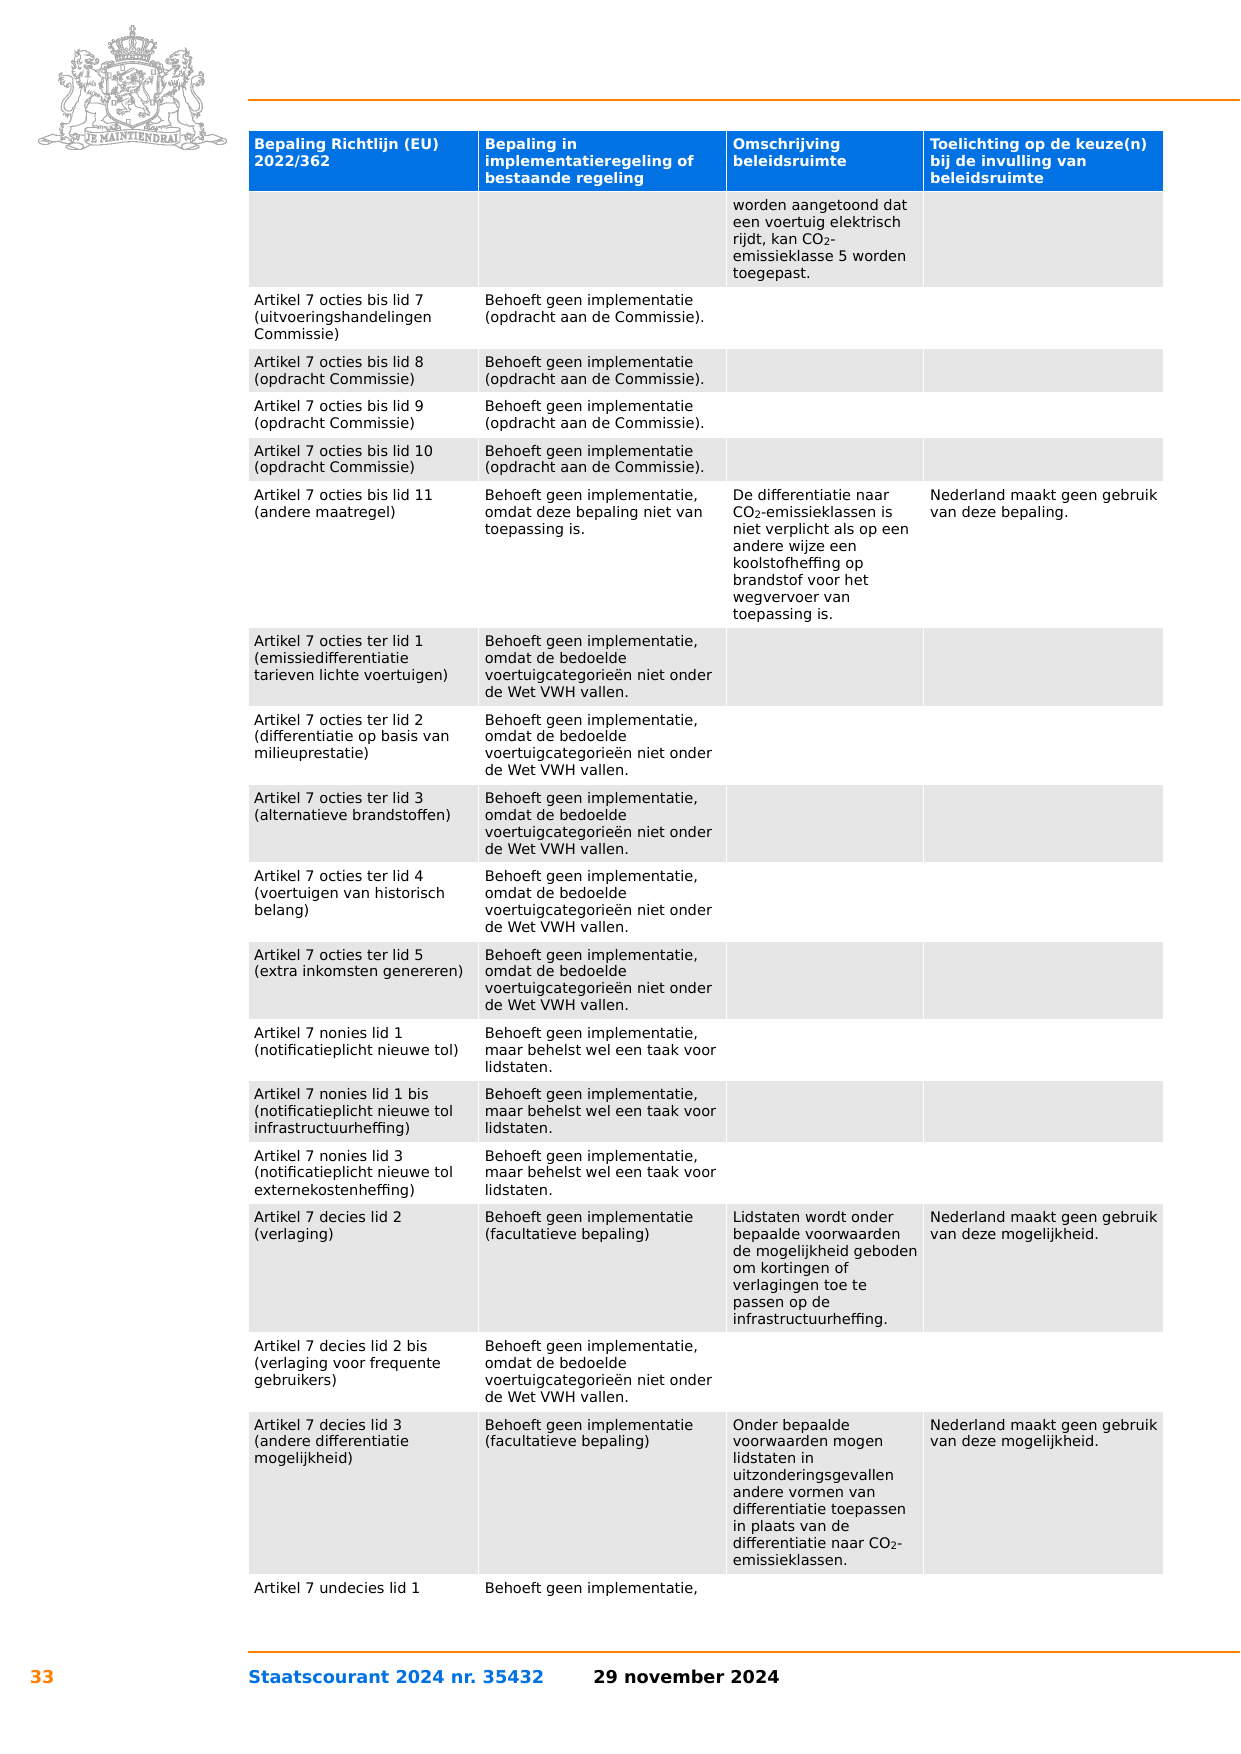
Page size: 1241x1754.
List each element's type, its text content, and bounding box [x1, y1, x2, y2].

table_cell Artikel 7 nonies lid 1 bis (notificatieplicht nieuwe tol infrastructuurheffing) [249, 1081, 478, 1142]
table_cell Behoeft geen implementatie, omdat de bedoelde voertuigcategorieën niet onder de Wet VWH vallen. [479, 1333, 726, 1411]
table_cell [924, 707, 1163, 784]
table_cell Artikel 7 octies bis lid 8 (opdracht Commissie) [249, 349, 478, 392]
table_cell Behoeft geen implementatie (facultatieve bepaling) [479, 1412, 726, 1574]
table_cell [924, 349, 1163, 392]
table_cell [727, 1143, 923, 1203]
table_cell Behoeft geen implementatie (opdracht aan de Commissie). [479, 393, 726, 437]
table_cell [924, 628, 1163, 706]
table_cell [924, 1143, 1163, 1203]
table_cell Nederland maakt geen gebruik van deze bepaling. [924, 482, 1163, 627]
table_cell Artikel 7 octies ter lid 3 (alternatieve brandstoffen) [249, 785, 478, 862]
table_cell Artikel 7 octies ter lid 2 (differentiatie op basis van milieuprestatie) [249, 707, 478, 784]
picture [38, 25, 227, 150]
table_cell [727, 942, 923, 1019]
table_header Bepaling in implementatieregeling of bestaande regeling [479, 131, 726, 191]
table_cell Artikel 7 undecies lid 1 [249, 1575, 478, 1601]
table_cell Artikel 7 octies ter lid 1 (emissiedifferentiatie tarieven lichte voertuigen) [249, 628, 478, 706]
table_cell Artikel 7 octies bis lid 10 (opdracht Commissie) [249, 438, 478, 481]
table_cell Artikel 7 decies lid 3 (andere differentiatie mogelijkheid) [249, 1412, 478, 1574]
table_cell Artikel 7 octies bis lid 11 (andere maatregel) [249, 482, 478, 627]
table_cell [727, 438, 923, 481]
table_cell Artikel 7 decies lid 2 bis (verlaging voor frequente gebruikers) [249, 1333, 478, 1411]
table_cell [727, 1333, 923, 1411]
table_cell [924, 288, 1163, 348]
table_cell Behoeft geen implementatie (facultatieve bepaling) [479, 1204, 726, 1332]
table_cell [249, 192, 478, 287]
table_header Bepaling Richtlijn (EU) 2022/362 [249, 131, 478, 191]
table_cell [727, 785, 923, 862]
table_cell Behoeft geen implementatie (opdracht aan de Commissie). [479, 349, 726, 392]
table_cell [727, 1081, 923, 1142]
table_cell Artikel 7 octies ter lid 4 (voertuigen van historisch belang) [249, 863, 478, 941]
table_cell Artikel 7 nonies lid 3 (notificatieplicht nieuwe tol externekostenheffing) [249, 1143, 478, 1203]
table_cell Nederland maakt geen gebruik van deze mogelijkheid. [924, 1204, 1163, 1332]
table_cell Behoeft geen implementatie, maar behelst wel een taak voor lidstaten. [479, 1020, 726, 1080]
table_cell [727, 707, 923, 784]
table_cell [924, 863, 1163, 941]
table_cell [924, 438, 1163, 481]
table_cell [924, 1333, 1163, 1411]
table_cell Artikel 7 octies bis lid 9 (opdracht Commissie) [249, 393, 478, 437]
table_cell Behoeft geen implementatie, omdat de bedoelde voertuigcategorieën niet onder de Wet VWH vallen. [479, 707, 726, 784]
table_cell Artikel 7 octies bis lid 7 (uitvoeringshandelingen Commissie) [249, 288, 478, 348]
table_cell Behoeft geen implementatie (opdracht aan de Commissie). [479, 438, 726, 481]
table_cell Behoeft geen implementatie, omdat de bedoelde voertuigcategorieën niet onder de Wet VWH vallen. [479, 785, 726, 862]
table_cell Lidstaten wordt onder bepaalde voorwaarden de mogelijkheid geboden om kortingen of verlagingen toe te passen op de infrastructuurheffing. [727, 1204, 923, 1332]
table_header Toelichting op de keuze(n) bij de invulling van beleidsruimte [924, 131, 1163, 191]
table_cell [727, 288, 923, 348]
table_cell [727, 863, 923, 941]
table_cell [924, 785, 1163, 862]
table_cell [727, 349, 923, 392]
table_cell Nederland maakt geen gebruik van deze mogelijkheid. [924, 1412, 1163, 1574]
table_cell [727, 1020, 923, 1080]
table_cell Behoeft geen implementatie, omdat deze bepaling niet van toepassing is. [479, 482, 726, 627]
table_header Omschrijving beleidsruimte [727, 131, 923, 191]
table_cell Behoeft geen implementatie, maar behelst wel een taak voor lidstaten. [479, 1081, 726, 1142]
table_cell [479, 192, 726, 287]
table_cell [727, 628, 923, 706]
table_cell [924, 1081, 1163, 1142]
table_cell [727, 393, 923, 437]
table_cell Behoeft geen implementatie, maar behelst wel een taak voor lidstaten. [479, 1143, 726, 1203]
table_cell De differentiatie naar CO2-emissieklassen is niet verplicht als op een andere wijze een koolstofheffing op brandstof voor het wegvervoer van toepassing is. [727, 482, 923, 627]
table_cell [924, 393, 1163, 437]
table_cell Behoeft geen implementatie, omdat de bedoelde voertuigcategorieën niet onder de Wet VWH vallen. [479, 628, 726, 706]
table_cell Behoeft geen implementatie, omdat de bedoelde voertuigcategorieën niet onder de Wet VWH vallen. [479, 863, 726, 941]
table_cell [924, 942, 1163, 1019]
table_cell worden aangetoond dat een voertuig elektrisch rijdt, kan CO2-emissieklasse 5 worden toegepast. [727, 192, 923, 287]
table_cell [924, 192, 1163, 287]
table_cell Artikel 7 decies lid 2 (verlaging) [249, 1204, 478, 1332]
table_cell [727, 1575, 923, 1601]
table_cell Behoeft geen implementatie, [479, 1575, 726, 1601]
table_cell Onder bepaalde voorwaarden mogen lidstaten in uitzonderingsgevallen andere vormen van differentiatie toepassen in plaats van de differentiatie naar CO2-emissieklassen. [727, 1412, 923, 1574]
table_cell Behoeft geen implementatie (opdracht aan de Commissie). [479, 288, 726, 348]
table_cell Artikel 7 nonies lid 1 (notificatieplicht nieuwe tol) [249, 1020, 478, 1080]
table_cell [924, 1575, 1163, 1601]
table_cell Artikel 7 octies ter lid 5 (extra inkomsten genereren) [249, 942, 478, 1019]
table_cell [924, 1020, 1163, 1080]
table_cell Behoeft geen implementatie, omdat de bedoelde voertuigcategorieën niet onder de Wet VWH vallen. [479, 942, 726, 1019]
